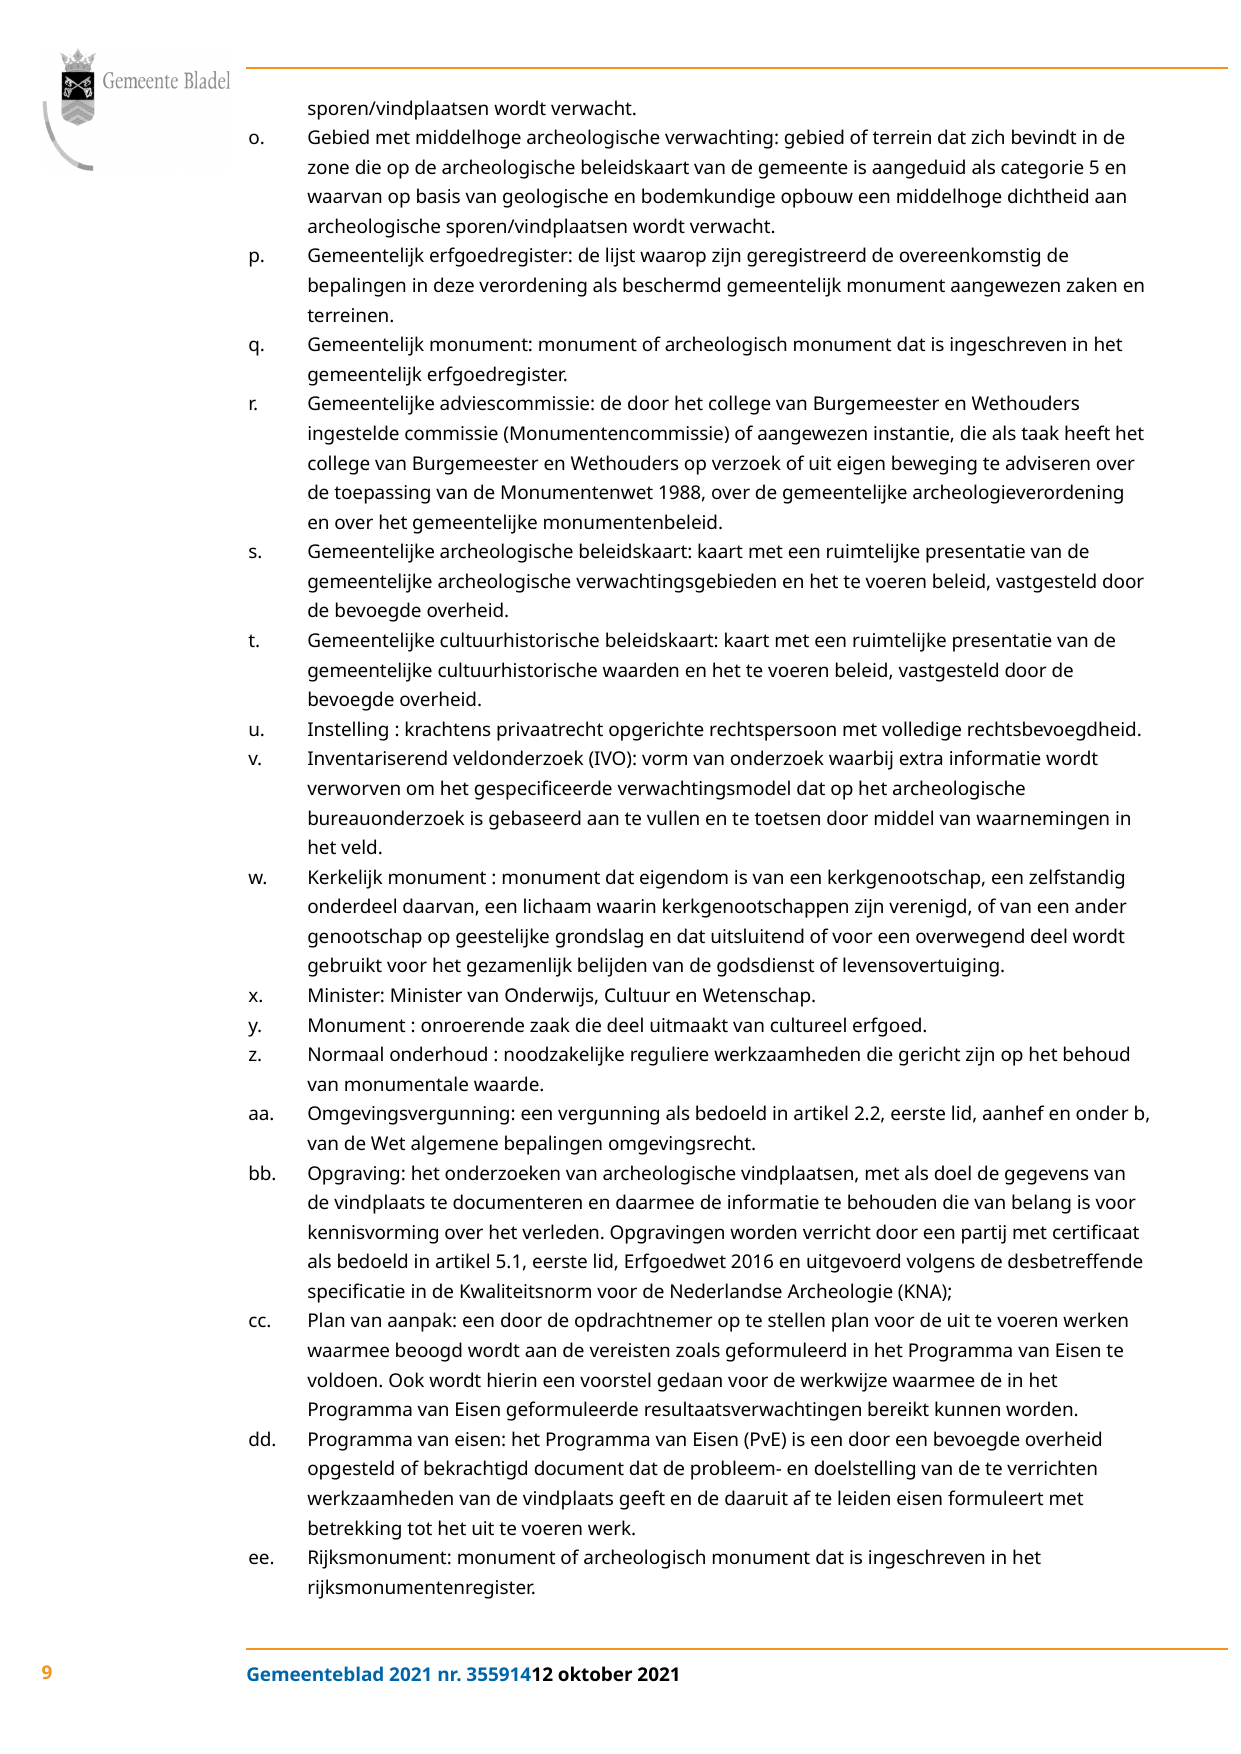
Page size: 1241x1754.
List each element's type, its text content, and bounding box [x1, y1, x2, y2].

list Gemeentelijke archeologische beleidskaart: kaart met een ruimtelijke presentatie van de gemeentelijke archeologische verwachtingsgebieden en het te voeren beleid, vastgesteld door de bevoegde overheid. [248, 538, 1152, 623]
list Gebied met middelhoge archeologische verwachting: gebied of terrein dat zich bevindt in de zone die op de archeologische beleidskaart van de gemeente is aangeduid als categorie 5 en waarvan op basis van geologische en bodemkundige opbouw een middelhoge dichtheid aan archeologische sporen/vindplaatsen wordt verwacht. [248, 124, 1152, 239]
list sporen/vindplaatsen wordt verwacht. [248, 95, 1152, 121]
picture [41, 47, 231, 172]
list Gemeentelijk monument: monument of archeologisch monument dat is ingeschreven in het gemeentelijk erfgoedregister. [248, 331, 1152, 387]
list Monument : onroerende zaak die deel uitmaakt van cultureel erfgoed. [248, 1012, 1152, 1038]
list Inventariserend veldonderzoek (IVO): vorm van onderzoek waarbij extra informatie wordt verworven om het gespecificeerde verwachtingsmodel dat op het archeologische bureauonderzoek is gebaseerd aan te vullen en te toetsen door middel van waarnemingen in het veld. [248, 746, 1152, 860]
list Instelling : krachtens privaatrecht opgerichte rechtspersoon met volledige rechtsbevoegdheid. [248, 716, 1152, 742]
list Gemeentelijk erfgoedregister: de lijst waarop zijn geregistreerd de overeenkomstig de bepalingen in deze verordening als beschermd gemeentelijk monument aangewezen zaken en terreinen. [248, 243, 1152, 328]
list Normaal onderhoud : noodzakelijke reguliere werkzaamheden die gericht zijn op het behoud van monumentale waarde. [248, 1041, 1152, 1097]
list Opgraving: het onderzoeken van archeologische vindplaatsen, met als doel de gegevens van de vindplaats te documenteren en daarmee de informatie te behouden die van belang is voor kennisvorming over het verleden. Opgravingen worden verricht door een partij met certificaat als bedoeld in artikel 5.1, eerste lid, Erfgoedwet 2016 en uitgevoerd volgens de desbetreffende specificatie in de Kwaliteitsnorm voor de Nederlandse Archeologie (KNA); [248, 1160, 1152, 1304]
list Kerkelijk monument : monument dat eigendom is van een kerkgenootschap, een zelfstandig onderdeel daarvan, een lichaam waarin kerkgenootschappen zijn verenigd, of van een ander genootschap op geestelijke grondslag en dat uitsluitend of voor een overwegend deel wordt gebruikt voor het gezamenlijk belijden van de godsdienst of levensovertuiging. [248, 864, 1152, 978]
list Minister: Minister van Onderwijs, Cultuur en Wetenschap. [248, 982, 1152, 1008]
list Gemeentelijke adviescommissie: de door het college van Burgemeester en Wethouders ingestelde commissie (Monumentencommissie) of aangewezen instantie, die als taak heeft het college van Burgemeester en Wethouders op verzoek of uit eigen beweging te adviseren over de toepassing van de Monumentenwet 1988, over de gemeentelijke archeologieverordening en over het gemeentelijke monumentenbeleid. [248, 391, 1152, 535]
list Rijksmonument: monument of archeologisch monument dat is ingeschreven in het rijksmonumentenregister. [248, 1544, 1152, 1600]
list Omgevingsvergunning: een vergunning als bedoeld in artikel 2.2, eerste lid, aanhef en onder b, van de Wet algemene bepalingen omgevingsrecht. [248, 1101, 1152, 1156]
list Gemeentelijke cultuurhistorische beleidskaart: kaart met een ruimtelijke presentatie van de gemeentelijke cultuurhistorische waarden en het te voeren beleid, vastgesteld door de bevoegde overheid. [248, 627, 1152, 712]
list Programma van eisen: het Programma van Eisen (PvE) is een door een bevoegde overheid opgesteld of bekrachtigd document dat de probleem- en doelstelling van de te verrichten werkzaamheden van de vindplaats geeft en de daaruit af te leiden eisen formuleert met betrekking tot het uit te voeren werk. [248, 1426, 1152, 1541]
list Plan van aanpak: een door de opdrachtnemer op te stellen plan voor de uit te voeren werken waarmee beoogd wordt aan de vereisten zoals geformuleerd in het Programma van Eisen te voldoen. Ook wordt hierin een voorstel gedaan voor de werkwijze waarmee de in het Programma van Eisen geformuleerde resultaatsverwachtingen bereikt kunnen worden. [248, 1308, 1152, 1422]
